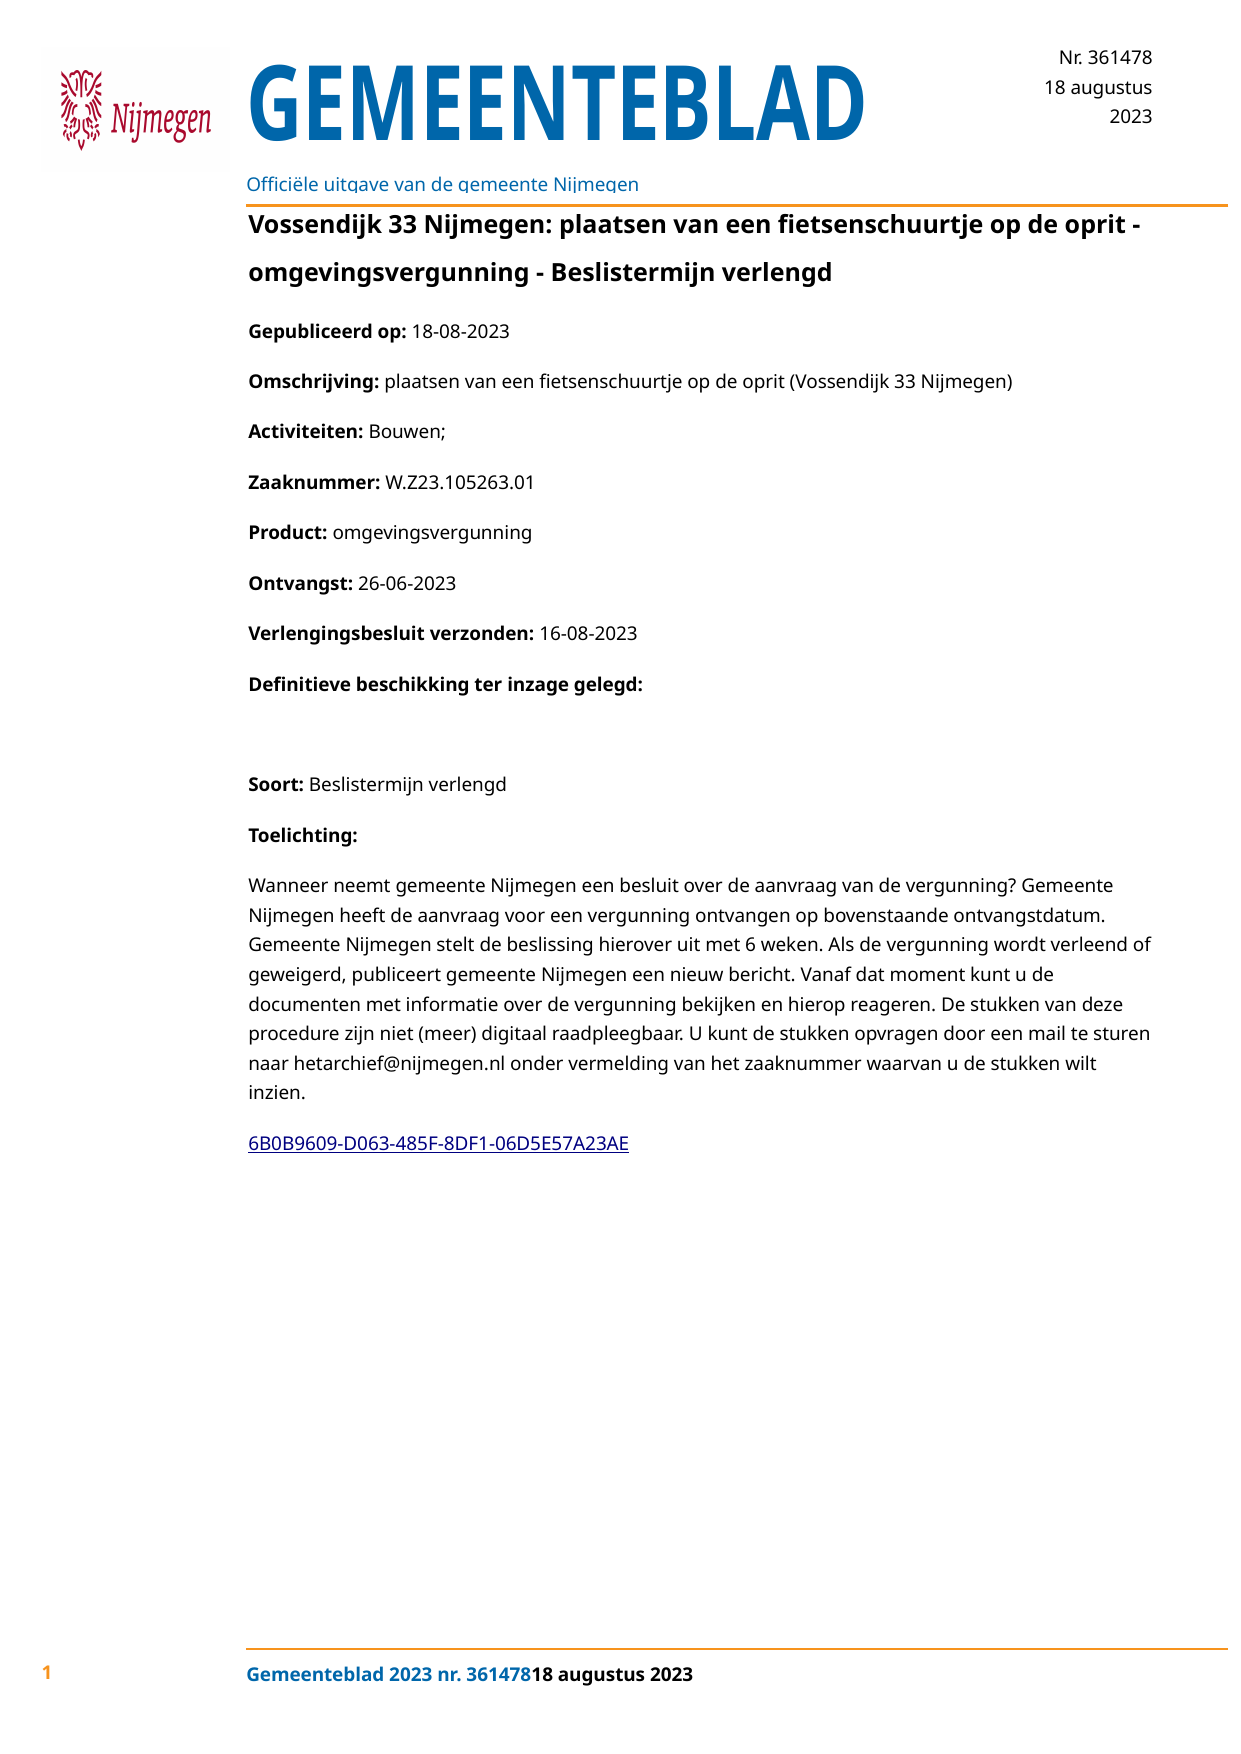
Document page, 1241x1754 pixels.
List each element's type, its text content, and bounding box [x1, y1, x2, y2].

text Definitieve beschikking ter inzage gelegd: [248, 671, 1152, 697]
text Gepubliceerd op: 18-08-2023 [248, 318, 1152, 344]
picture [41, 47, 231, 172]
text Vossendijk 33 Nijmegen: plaatsen van een fietsenschuurtje op de oprit - omgevingsvergunning - Beslistermijn verlengd [248, 207, 1152, 288]
text Ontvangst: 26-06-2023 [248, 570, 1152, 596]
text Verlengingsbesluit verzonden: 16-08-2023 [248, 620, 1152, 646]
text 6B0B9609-D063-485F-8DF1-06D5E57A23AE [248, 1130, 1152, 1156]
text Omschrijving: plaatsen van een fietsenschuurtje op de oprit (Vossendijk 33 Nijmegen) [248, 368, 1152, 394]
text Activiteiten: Bouwen; [248, 419, 1152, 444]
text Soort: Beslistermijn verlengd [248, 772, 1152, 797]
text Wanneer neemt gemeente Nijmegen een besluit over de aanvraag van de vergunning? Gemeente Nijmegen heeft de aanvraag voor een vergunning ontvangen op bovenstaande ontvangstdatum. Gemeente Nijmegen stelt de beslissing hierover uit met 6 weken. Als de vergunning wordt verleend of geweigerd, publiceert gemeente Nijmegen een nieuw bericht. Vanaf dat moment kunt u de documenten met informatie over de vergunning bekijken en hierop reageren. De stukken van deze procedure zijn niet (meer) digitaal raadpleegbaar. U kunt de stukken opvragen door een mail te sturen naar hetarchief@nijmegen.nl onder vermelding van het zaaknummer waarvan u de stukken wilt inzien. [248, 872, 1152, 1105]
text Zaaknummer: W.Z23.105263.01 [248, 469, 1152, 495]
text Product: omgevingsvergunning [248, 519, 1152, 545]
text Toelichting: [248, 822, 1152, 848]
